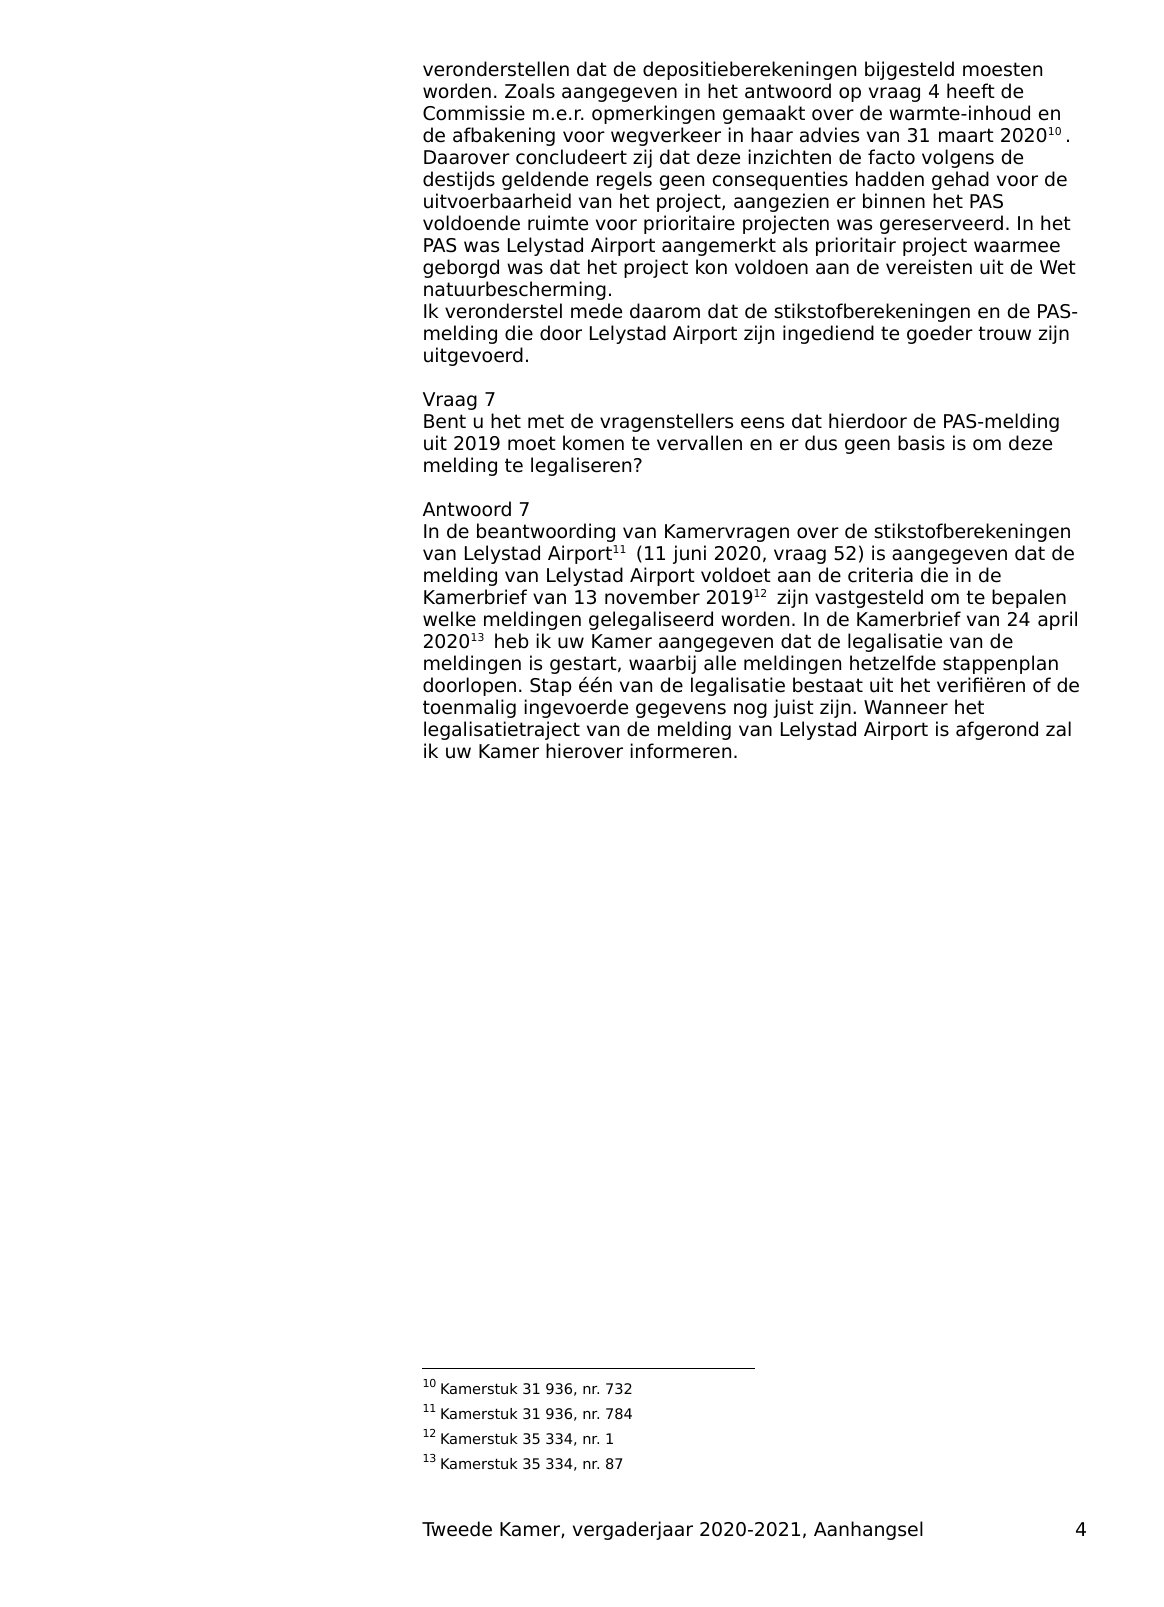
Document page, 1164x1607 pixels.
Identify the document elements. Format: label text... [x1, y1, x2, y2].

text Ik veronderstel mede daarom dat de stikstofberekeningen en de PAS-melding die door Lelystad Airport zijn ingediend te goeder trouw zijn uitgevoerd. [422, 301, 1087, 367]
text In de beantwoording van Kamervragen over de stikstofberekeningen van Lelystad Airport (11 juni 2020, vraag 52) is aangegeven dat de melding van Lelystad Airport voldoet aan de criteria die in de Kamerbrief van 13 november 2019 zijn vastgesteld om te bepalen welke meldingen gelegaliseerd worden. In de Kamerbrief van 24 april 2020 heb ik uw Kamer aangegeven dat de legalisatie van de meldingen is gestart, waarbij alle meldingen hetzelfde stappenplan doorlopen. Stap één van de legalisatie bestaat uit het verifiëren of de toenmalig ingevoerde gegevens nog juist zijn. Wanneer het legalisatietraject van de melding van Lelystad Airport is afgerond zal ik uw Kamer hierover informeren. [422, 521, 1087, 763]
text veronderstellen dat de depositieberekeningen bijgesteld moesten worden. Zoals aangegeven in het antwoord op vraag 4 heeft de Commissie m.e.r. opmerkingen gemaakt over de warmte-inhoud en de afbakening voor wegverkeer in haar advies van 31 maart 2020. Daarover concludeert zij dat deze inzichten de facto volgens de destijds geldende regels geen consequenties hadden gehad voor de uitvoerbaarheid van het project, aangezien er binnen het PAS voldoende ruimte voor prioritaire projecten was gereserveerd. In het PAS was Lelystad Airport aangemerkt als prioritair project waarmee geborgd was dat het project kon voldoen aan de vereisten uit de Wet natuurbescherming. [422, 59, 1087, 301]
text Vraag 7 [422, 389, 1087, 411]
text Kamerstuk 35 334, nr. 87 [422, 1452, 1087, 1474]
text Kamerstuk 35 334, nr. 1 [422, 1427, 1087, 1449]
text Bent u het met de vragenstellers eens dat hierdoor de PAS-melding uit 2019 moet komen te vervallen en er dus geen basis is om deze melding te legaliseren? [422, 411, 1087, 477]
text Antwoord 7 [422, 499, 1087, 521]
text Kamerstuk 31 936, nr. 732 [422, 1377, 1087, 1399]
text Kamerstuk 31 936, nr. 784 [422, 1402, 1087, 1424]
